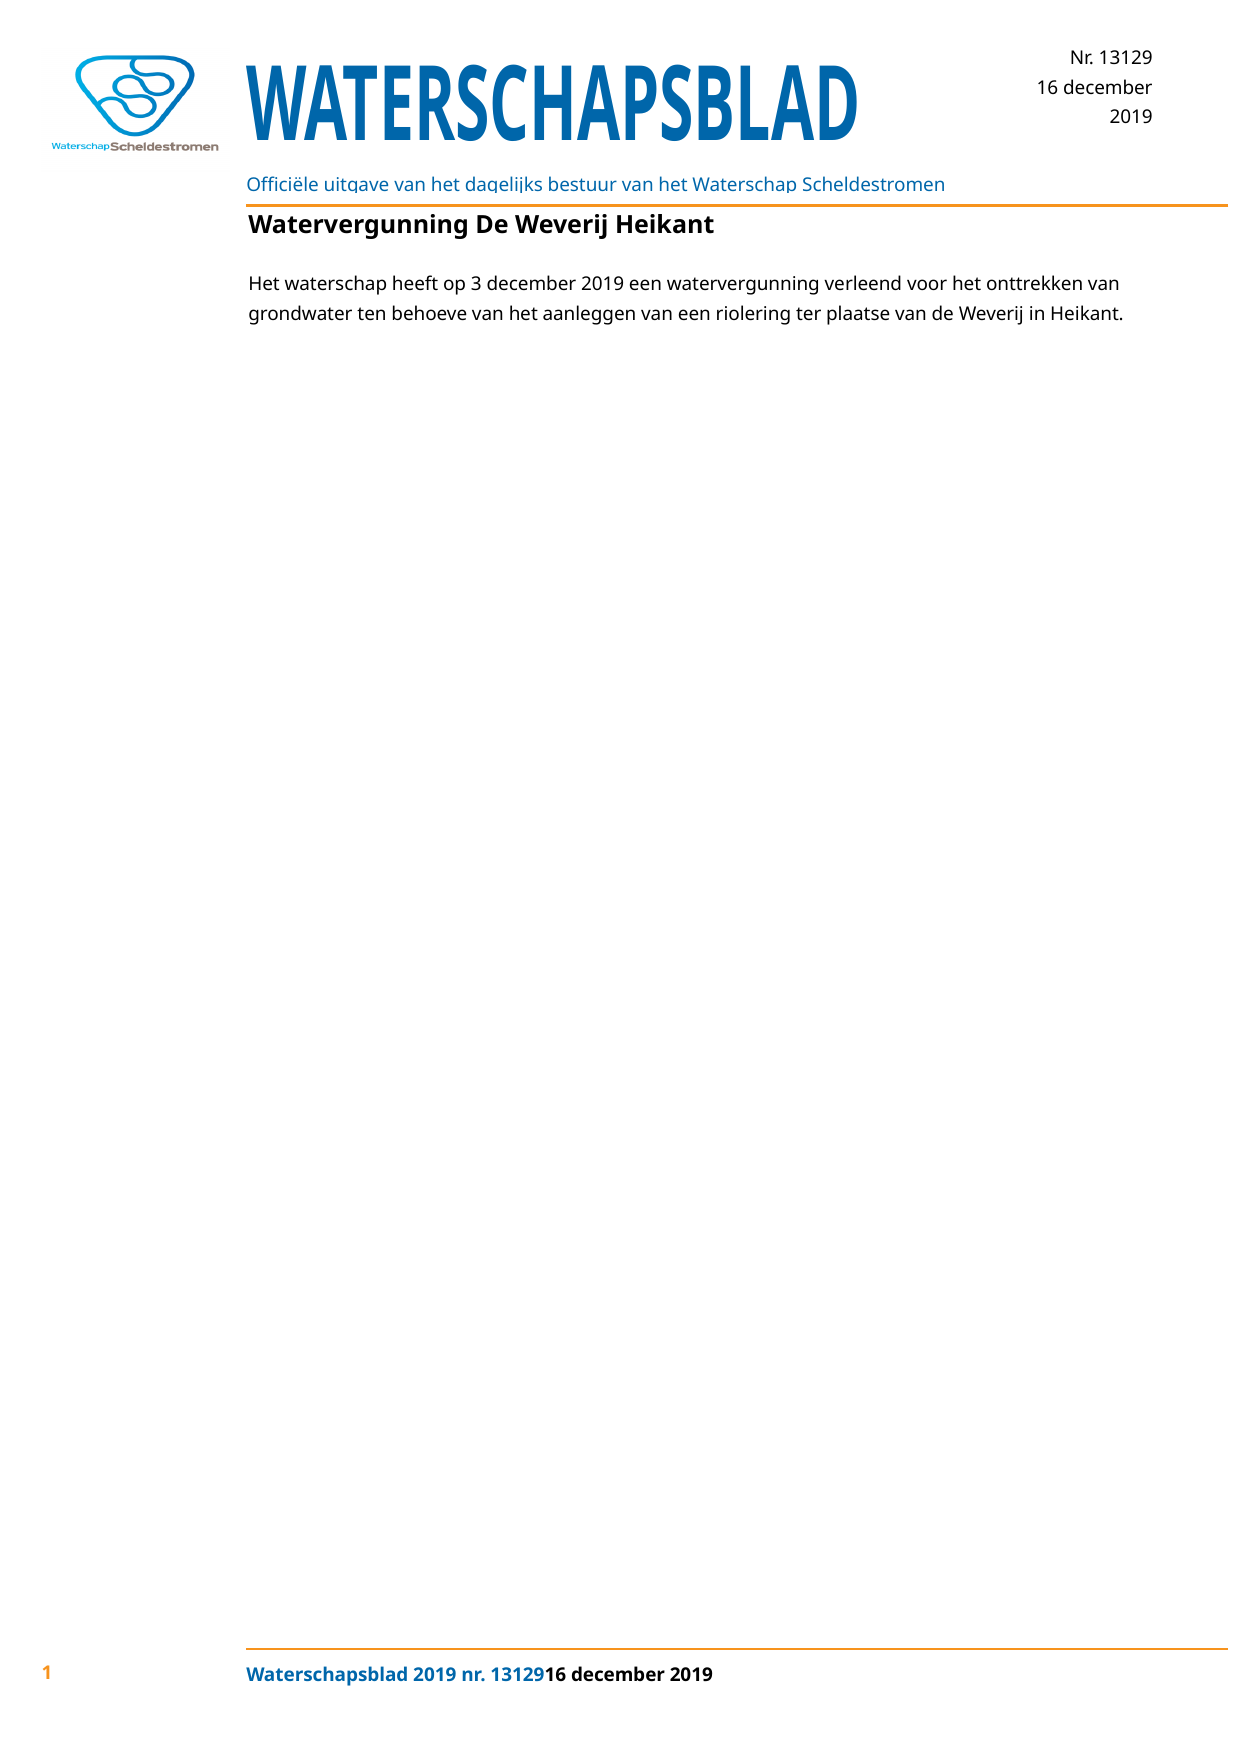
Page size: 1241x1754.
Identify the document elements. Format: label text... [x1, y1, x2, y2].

text Watervergunning De Weverij Heikant [248, 207, 1152, 241]
picture [41, 47, 231, 172]
text Het waterschap heeft op 3 december 2019 een watervergunning verleend voor het onttrekken van grondwater ten behoeve van het aanleggen van een riolering ter plaatse van de Weverij in Heikant. [248, 270, 1152, 326]
